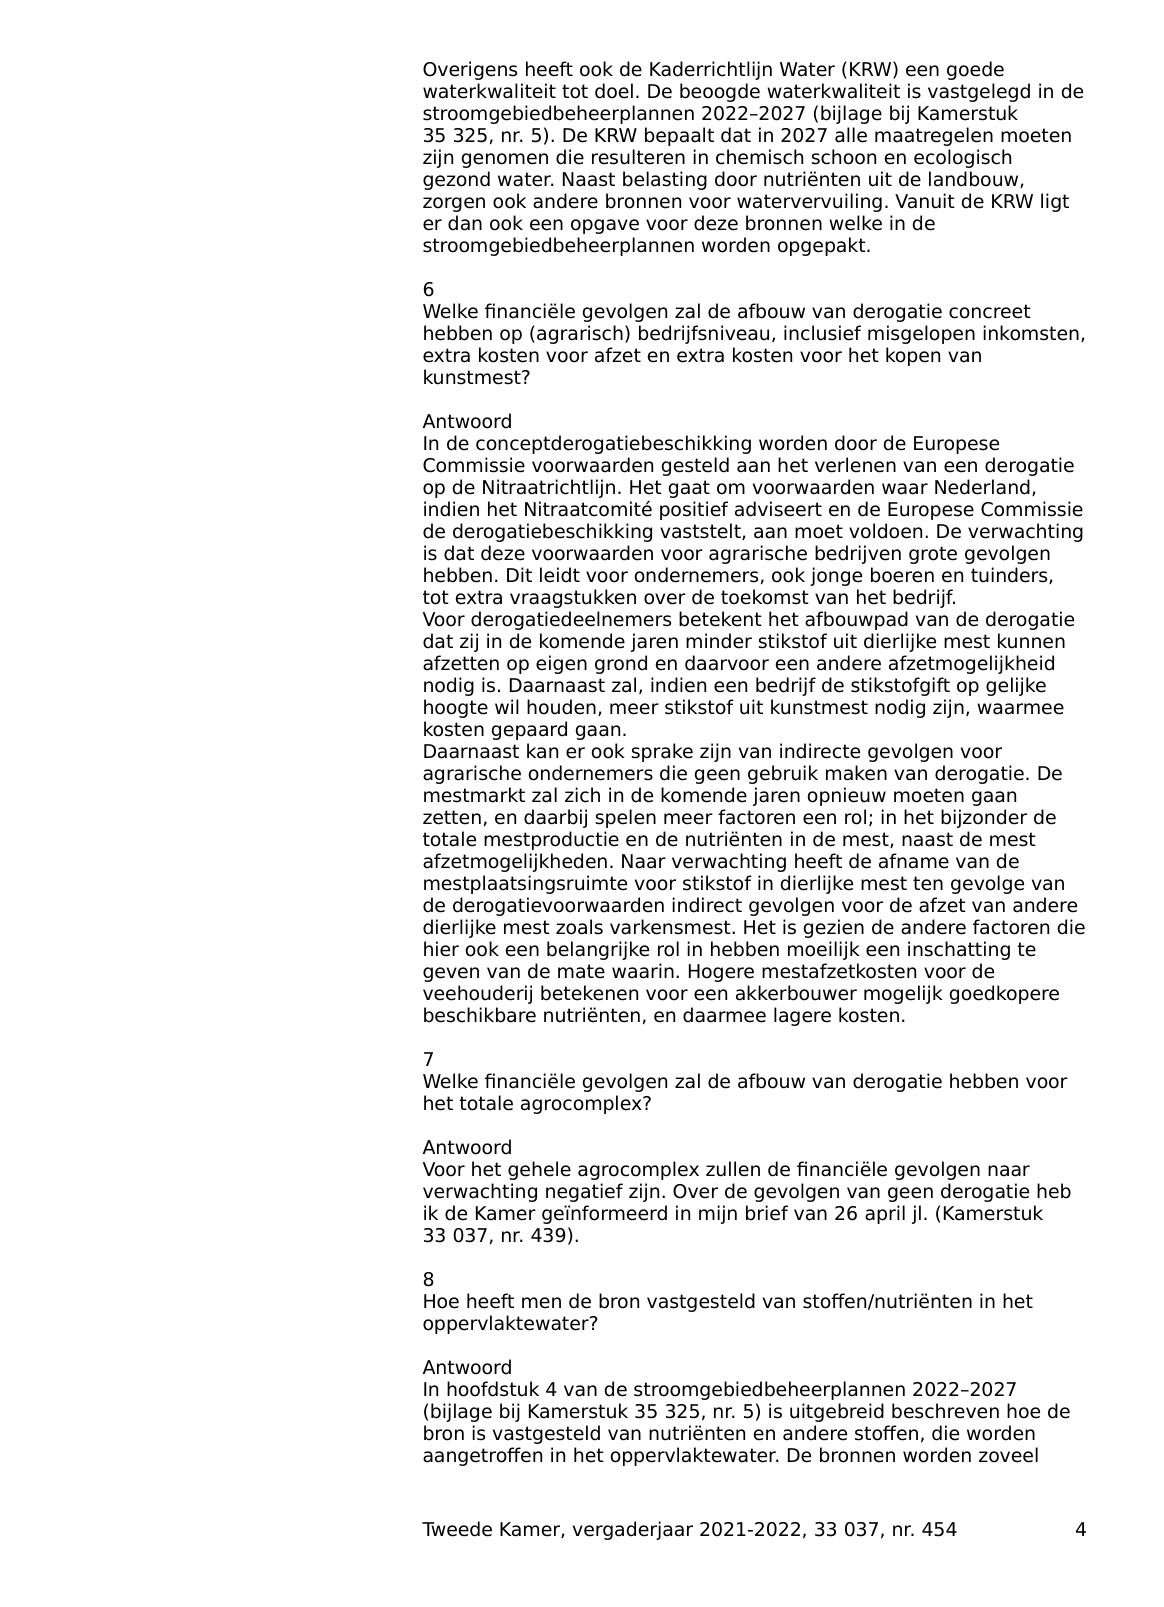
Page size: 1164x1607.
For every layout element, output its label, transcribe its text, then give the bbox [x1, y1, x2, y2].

text Daarnaast kan er ook sprake zijn van indirecte gevolgen voor agrarische ondernemers die geen gebruik maken van derogatie. De mestmarkt zal zich in de komende jaren opnieuw moeten gaan zetten, en daarbij spelen meer factoren een rol; in het bijzonder de totale mestproductie en de nutriënten in de mest, naast de mest afzetmogelijkheden. Naar verwachting heeft de afname van de mestplaatsingsruimte voor stikstof in dierlijke mest ten gevolge van de derogatievoorwaarden indirect gevolgen voor de afzet van andere dierlijke mest zoals varkensmest. Het is gezien de andere factoren die hier ook een belangrijke rol in hebben moeilijk een inschatting te geven van de mate waarin. Hogere mestafzetkosten voor de veehouderij betekenen voor een akkerbouwer mogelijk goedkopere beschikbare nutriënten, en daarmee lagere kosten. [422, 741, 1087, 1027]
text 6 [422, 279, 1087, 301]
text In hoofdstuk 4 van de stroomgebiedbeheerplannen 2022–2027 (bijlage bij Kamerstuk 35 325, nr. 5) is uitgebreid beschreven hoe de bron is vastgesteld van nutriënten en andere stoffen, die worden aangetroffen in het oppervlaktewater. De bronnen worden zoveel [422, 1379, 1087, 1467]
text In de conceptderogatiebeschikking worden door de Europese Commissie voorwaarden gesteld aan het verlenen van een derogatie op de Nitraatrichtlijn. Het gaat om voorwaarden waar Nederland, indien het Nitraatcomité positief adviseert en de Europese Commissie de derogatiebeschikking vaststelt, aan moet voldoen. De verwachting is dat deze voorwaarden voor agrarische bedrijven grote gevolgen hebben. Dit leidt voor ondernemers, ook jonge boeren en tuinders, tot extra vraagstukken over de toekomst van het bedrijf. [422, 433, 1087, 609]
text Hoe heeft men de bron vastgesteld van stoffen/nutriënten in het oppervlaktewater? [422, 1291, 1087, 1335]
text Overigens heeft ook de Kaderrichtlijn Water (KRW) een goede waterkwaliteit tot doel. De beoogde waterkwaliteit is vastgelegd in de stroomgebiedbeheerplannen 2022–2027 (bijlage bij Kamerstuk 35 325, nr. 5). De KRW bepaalt dat in 2027 alle maatregelen moeten zijn genomen die resulteren in chemisch schoon en ecologisch gezond water. Naast belasting door nutriënten uit de landbouw, zorgen ook andere bronnen voor watervervuiling. Vanuit de KRW ligt er dan ook een opgave voor deze bronnen welke in de stroomgebiedbeheerplannen worden opgepakt. [422, 59, 1087, 257]
text Voor het gehele agrocomplex zullen de financiële gevolgen naar verwachting negatief zijn. Over de gevolgen van geen derogatie heb ik de Kamer geïnformeerd in mijn brief van 26 april jl. (Kamerstuk 33 037, nr. 439). [422, 1159, 1087, 1247]
text 7 [422, 1049, 1087, 1071]
text Welke financiële gevolgen zal de afbouw van derogatie concreet hebben op (agrarisch) bedrijfsniveau, inclusief misgelopen inkomsten, extra kosten voor afzet en extra kosten voor het kopen van kunstmest? [422, 301, 1087, 389]
text Antwoord [422, 1137, 1087, 1159]
text Antwoord [422, 411, 1087, 433]
text Voor derogatiedeelnemers betekent het afbouwpad van de derogatie dat zij in de komende jaren minder stikstof uit dierlijke mest kunnen afzetten op eigen grond en daarvoor een andere afzetmogelijkheid nodig is. Daarnaast zal, indien een bedrijf de stikstofgift op gelijke hoogte wil houden, meer stikstof uit kunstmest nodig zijn, waarmee kosten gepaard gaan. [422, 609, 1087, 741]
text Antwoord [422, 1357, 1087, 1379]
text 8 [422, 1269, 1087, 1291]
text Welke financiële gevolgen zal de afbouw van derogatie hebben voor het totale agrocomplex? [422, 1071, 1087, 1115]
